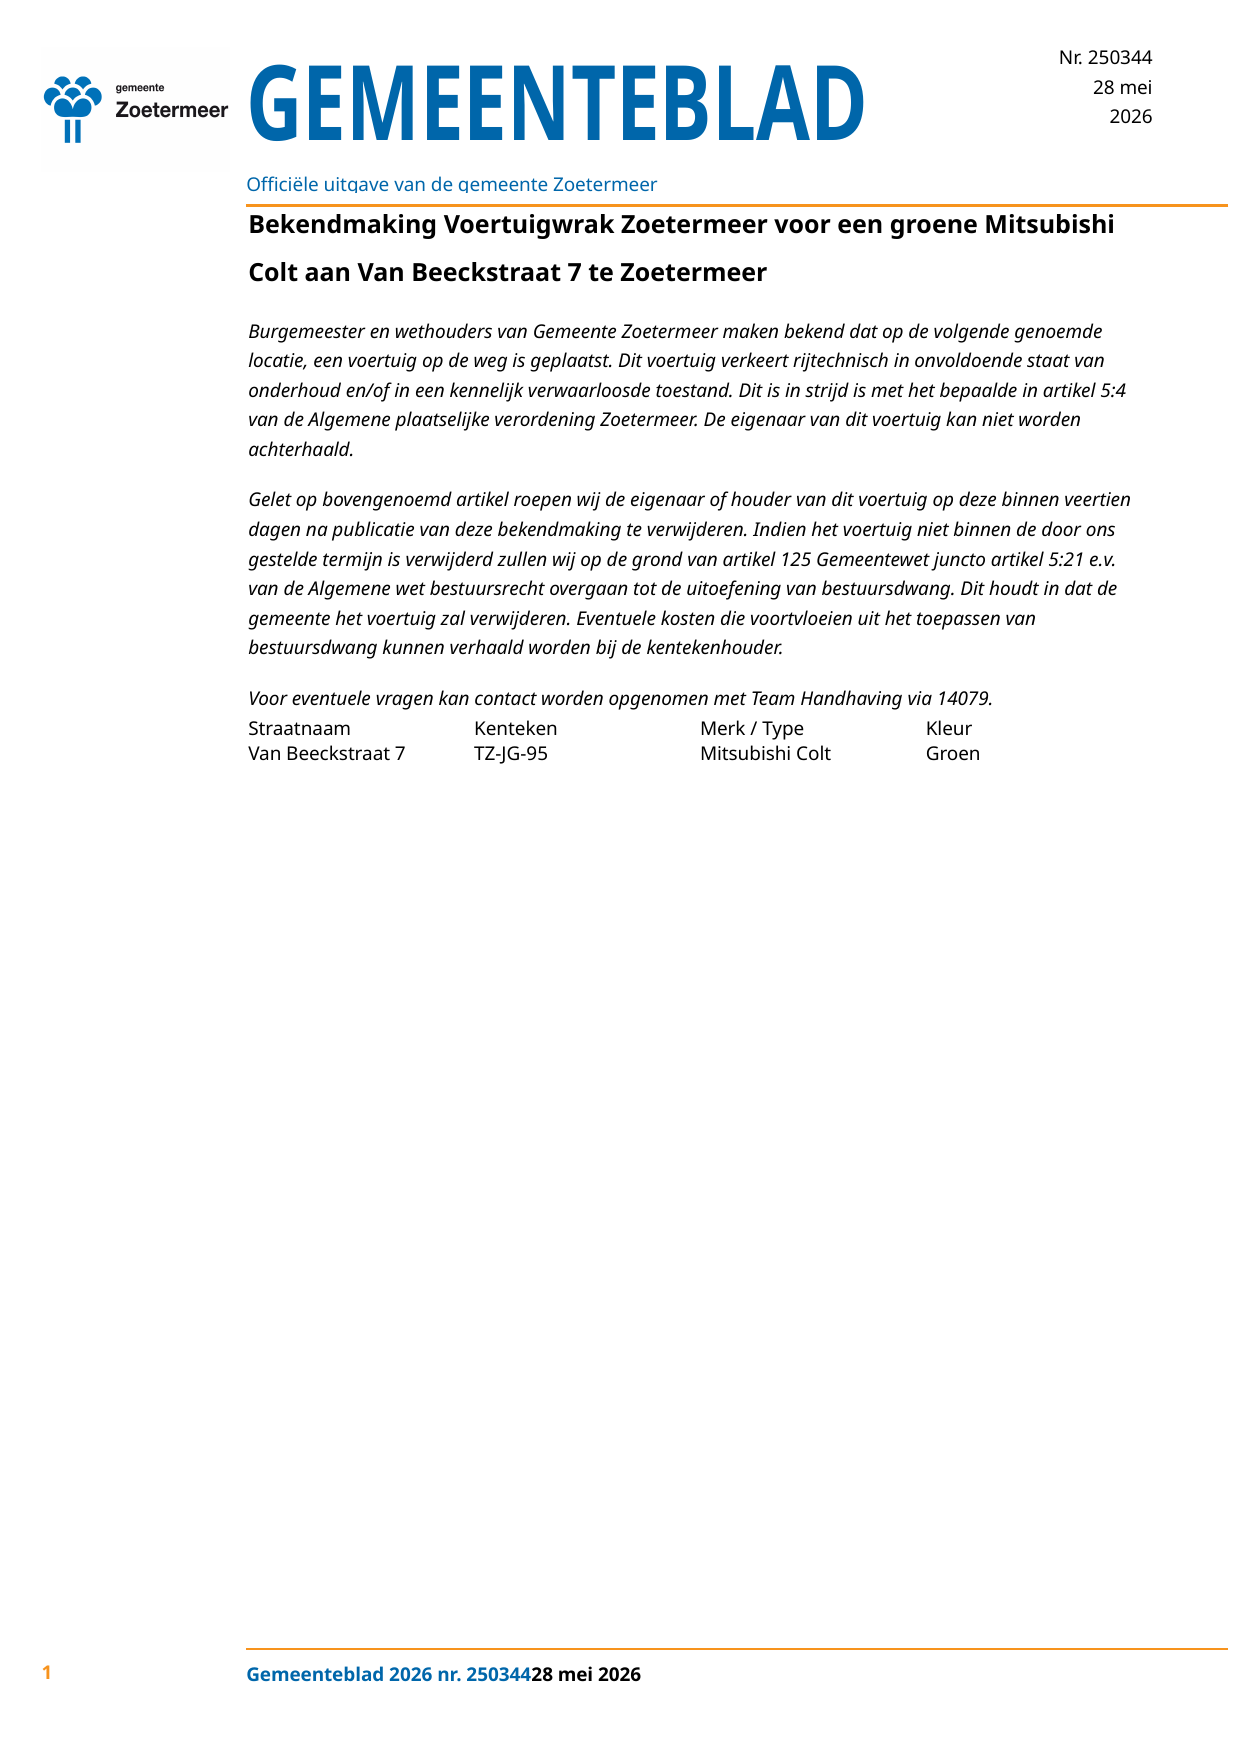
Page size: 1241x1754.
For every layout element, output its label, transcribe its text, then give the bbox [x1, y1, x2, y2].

text Voor eventuele vragen kan contact worden opgenomen met Team Handhaving via 14079. [248, 685, 1152, 711]
table_cell Van Beeckstraat 7 [248, 740, 474, 766]
table_cell Groen [926, 740, 1152, 766]
table_header Kenteken [474, 715, 700, 740]
table_header Straatnaam [248, 715, 474, 740]
text Gelet op bovengenoemd artikel roepen wij de eigenaar of houder van dit voertuig op deze binnen veertien dagen na publicatie van deze bekendmaking te verwijderen. Indien het voertuig niet binnen de door ons gestelde termijn is verwijderd zullen wij op de grond van artikel 125 Gemeentewet juncto artikel 5:21 e.v. van de Algemene wet bestuursrecht overgaan tot de uitoefening van bestuursdwang. Dit houdt in dat de gemeente het voertuig zal verwijderen. Eventuele kosten die voortvloeien uit het toepassen van bestuursdwang kunnen verhaald worden bij de kentekenhouder. [248, 487, 1152, 660]
text Bekendmaking Voertuigwrak Zoetermeer voor een groene Mitsubishi Colt aan Van Beeckstraat 7 te Zoetermeer [248, 207, 1152, 288]
table_cell Mitsubishi Colt [700, 740, 926, 766]
table_header Kleur [926, 715, 1152, 740]
table_cell TZ-JG-95 [474, 740, 700, 766]
text Burgemeester en wethouders van Gemeente Zoetermeer maken bekend dat op de volgende genoemde locatie, een voertuig op de weg is geplaatst. Dit voertuig verkeert rijtechnisch in onvoldoende staat van onderhoud en/of in een kennelijk verwaarloosde toestand. Dit is in strijd is met het bepaalde in artikel 5:4 van de Algemene plaatselijke verordening Zoetermeer. De eigenaar van dit voertuig kan niet worden achterhaald. [248, 318, 1152, 462]
picture [41, 47, 231, 172]
table_header Merk / Type [700, 715, 926, 740]
